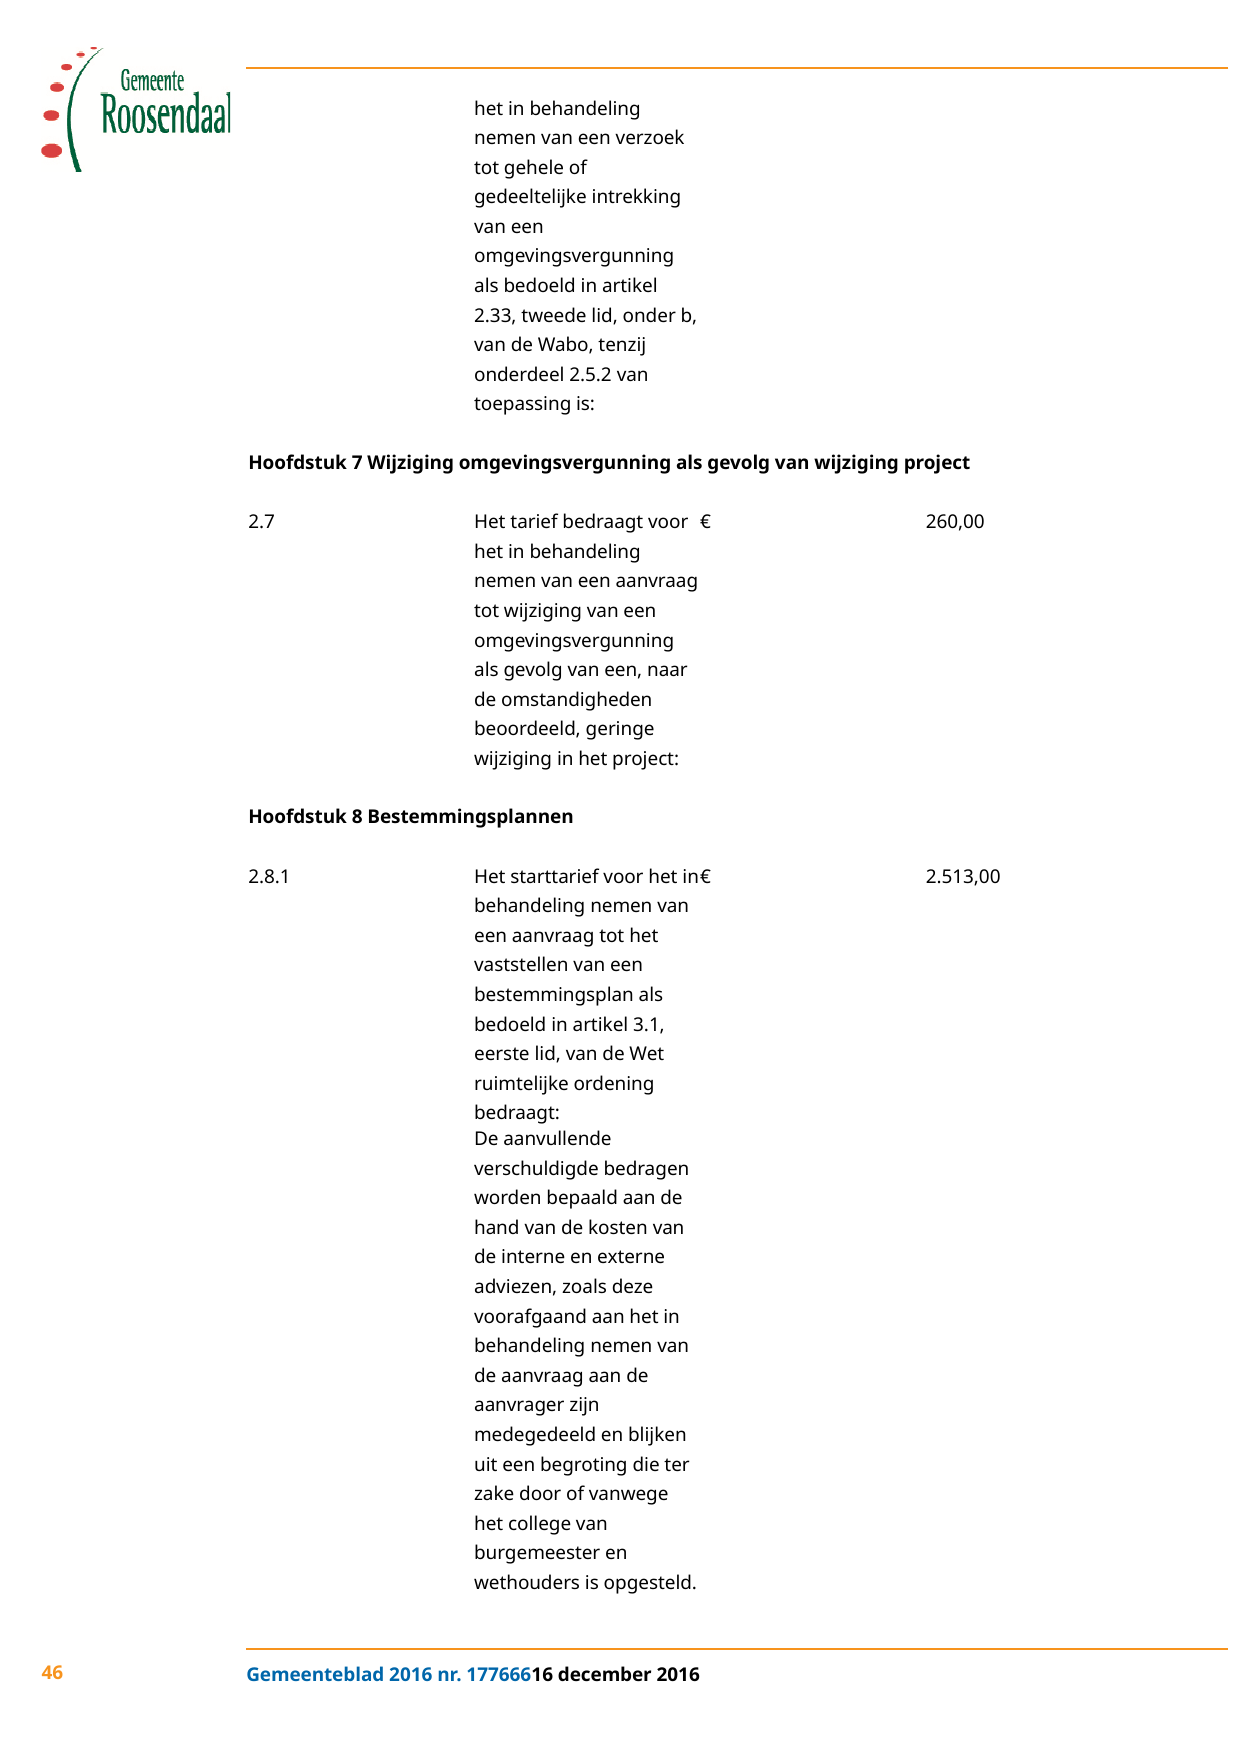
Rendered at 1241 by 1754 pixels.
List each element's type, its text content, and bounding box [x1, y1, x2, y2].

table_cell [248, 1125, 474, 1595]
table_header € [700, 509, 926, 771]
table_cell De aanvullende verschuldigde bedragen worden bepaald aan de hand van de kosten van de interne en externe adviezen, zoals deze voorafgaand aan het in behandeling nemen van de aanvraag aan de aanvrager zijn medegedeeld en blijken uit een begroting die ter zake door of vanwege het college van burgemeester en wethouders is opgesteld. [474, 1125, 700, 1595]
text Hoofdstuk 7 Wijziging omgevingsvergunning als gevolg van wijziging project [248, 449, 1152, 475]
table_header 2.8.1 [248, 863, 474, 1125]
table_header [248, 95, 474, 416]
table_header 2.7 [248, 509, 474, 771]
table_header [926, 95, 1152, 416]
table_cell [700, 1125, 926, 1595]
table_header het in behandeling nemen van een verzoek tot gehele of gedeeltelijke intrekking van een omgevingsvergunning als bedoeld in artikel 2.33, tweede lid, onder b, van de Wabo, tenzij onderdeel 2.5.2 van toepassing is: [474, 95, 700, 416]
table_header 2.513,00 [926, 863, 1152, 1125]
table_header Het starttarief voor het in behandeling nemen van een aanvraag tot het vaststellen van een bestemmingsplan als bedoeld in artikel 3.1, eerste lid, van de Wet ruimtelijke ordening bedraagt: [474, 863, 700, 1125]
table_cell [926, 1125, 1152, 1595]
text Hoofdstuk 8 Bestemmingsplannen [248, 804, 1152, 829]
table_header € [700, 863, 926, 1125]
table_header Het tarief bedraagt voor het in behandeling nemen van een aanvraag tot wijziging van een omgevingsvergunning als gevolg van een, naar de omstandigheden beoordeeld, geringe wijziging in het project: [474, 509, 700, 771]
table_header 260,00 [926, 509, 1152, 771]
table_header [700, 95, 926, 416]
picture [41, 47, 231, 172]
